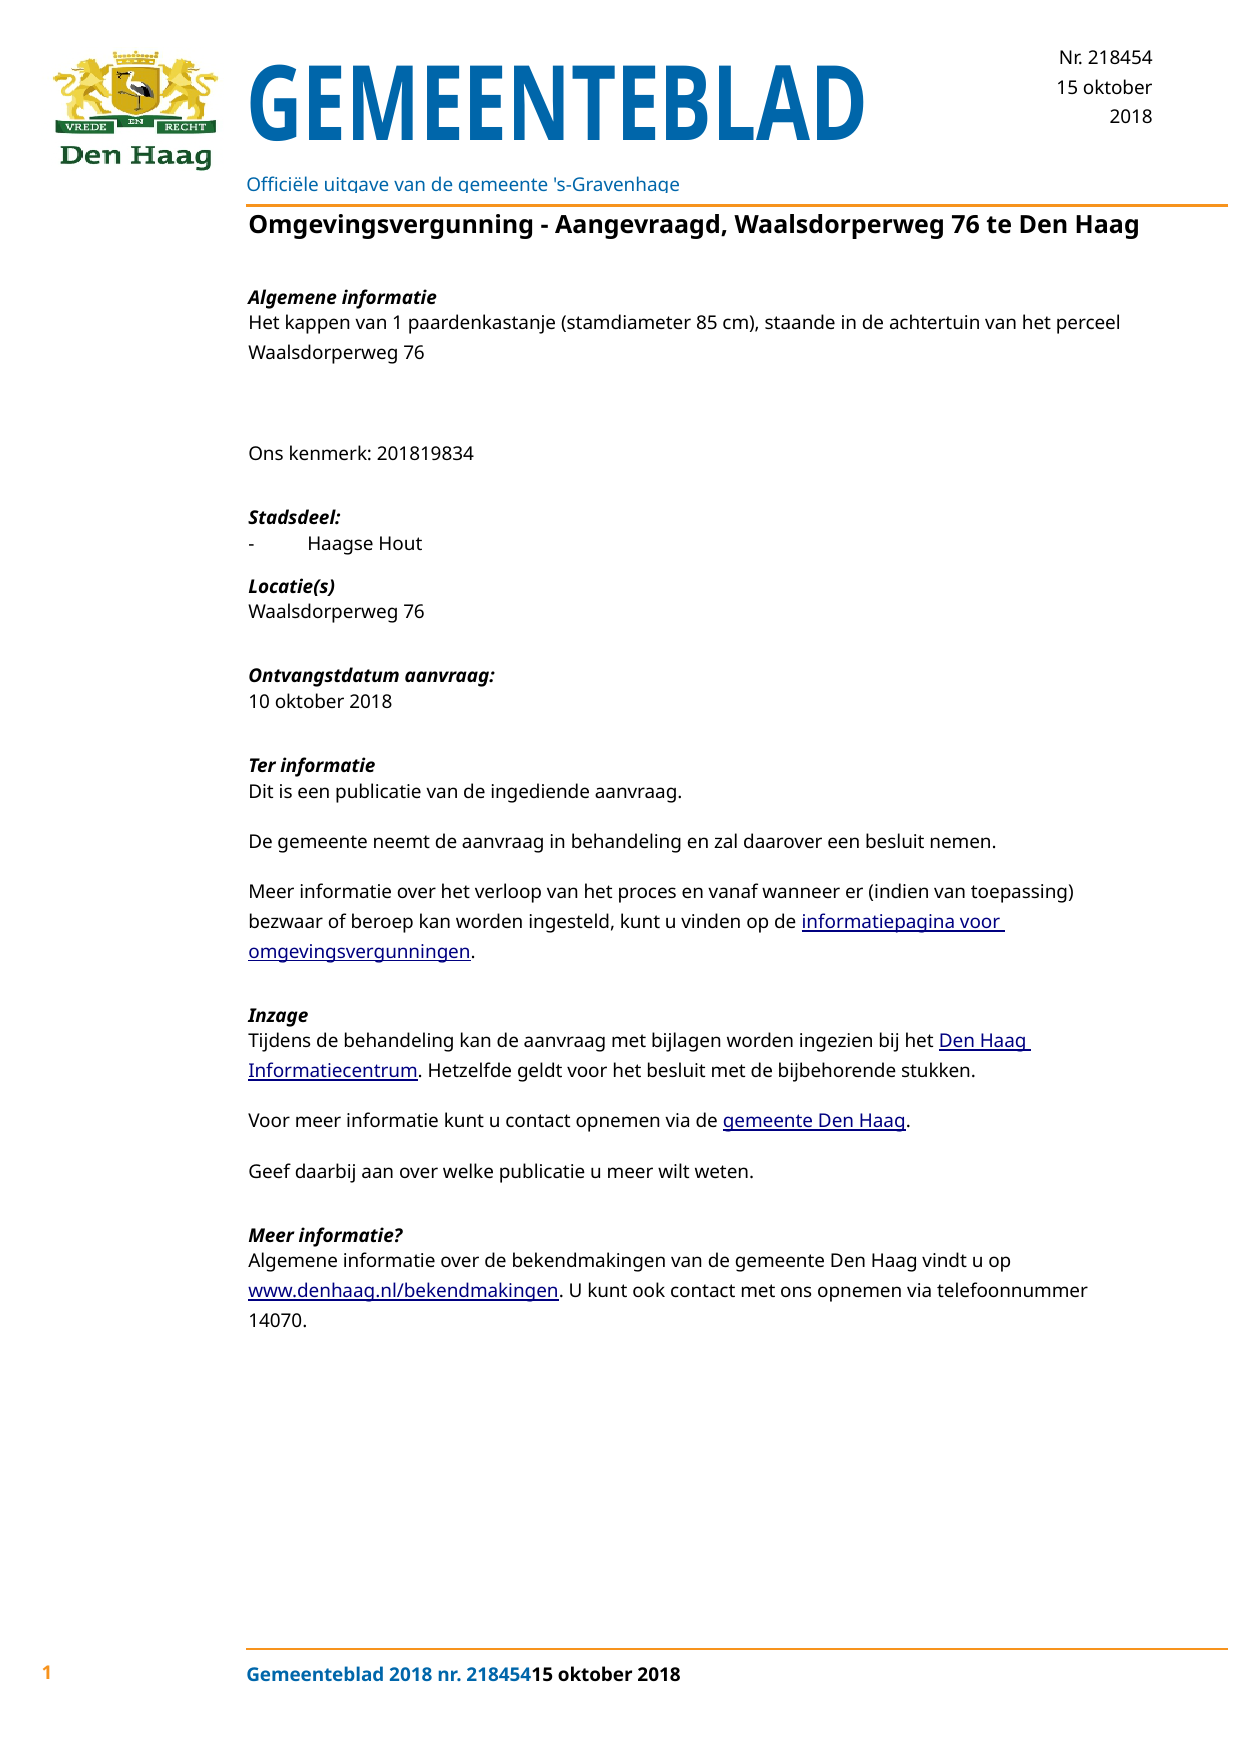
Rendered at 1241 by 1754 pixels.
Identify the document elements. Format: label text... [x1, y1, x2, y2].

text Voor meer informatie kunt u contact opnemen via de gemeente Den Haag. [248, 1108, 1152, 1133]
text 10 oktober 2018 [248, 688, 1152, 714]
text Omgevingsvergunning - Aangevraagd, Waalsdorperweg 76 te Den Haag [248, 207, 1152, 241]
text Inzage [248, 1002, 1152, 1028]
text Stadsdeel: [248, 504, 1152, 530]
text De gemeente neemt de aanvraag in behandeling en zal daarover een besluit nemen. [248, 828, 1152, 854]
text Geef daarbij aan over welke publicatie u meer wilt weten. [248, 1158, 1152, 1184]
text Dit is een publicatie van de ingediende aanvraag. [248, 778, 1152, 804]
text Ontvangstdatum aanvraag: [248, 662, 1152, 688]
text Meer informatie? [248, 1222, 1152, 1248]
text Locatie(s) [248, 573, 1152, 598]
text Meer informatie over het verloop van het proces en vanaf wanneer er (indien van toepassing) bezwaar of beroep kan worden ingesteld, kunt u vinden op de informatiepagina voor omgevingsvergunningen. [248, 879, 1152, 964]
text Tijdens de behandeling kan de aanvraag met bijlagen worden ingezien bij het Den Haag Informatiecentrum. Hetzelfde geldt voor het besluit met de bijbehorende stukken. [248, 1028, 1152, 1083]
list Haagse Hout [248, 530, 1152, 555]
text Algemene informatie over de bekendmakingen van de gemeente Den Haag vindt u op www.denhaag.nl/bekendmakingen. U kunt ook contact met ons opnemen via telefoonnummer 14070. [248, 1248, 1152, 1333]
picture [41, 47, 231, 172]
text Ons kenmerk: 201819834 [248, 440, 1152, 466]
text Waalsdorperweg 76 [248, 598, 1152, 624]
text Algemene informatie [248, 284, 1152, 309]
text Ter informatie [248, 752, 1152, 778]
text Het kappen van 1 paardenkastanje (stamdiameter 85 cm), staande in de achtertuin van het perceel Waalsdorperweg 76 [248, 309, 1152, 365]
